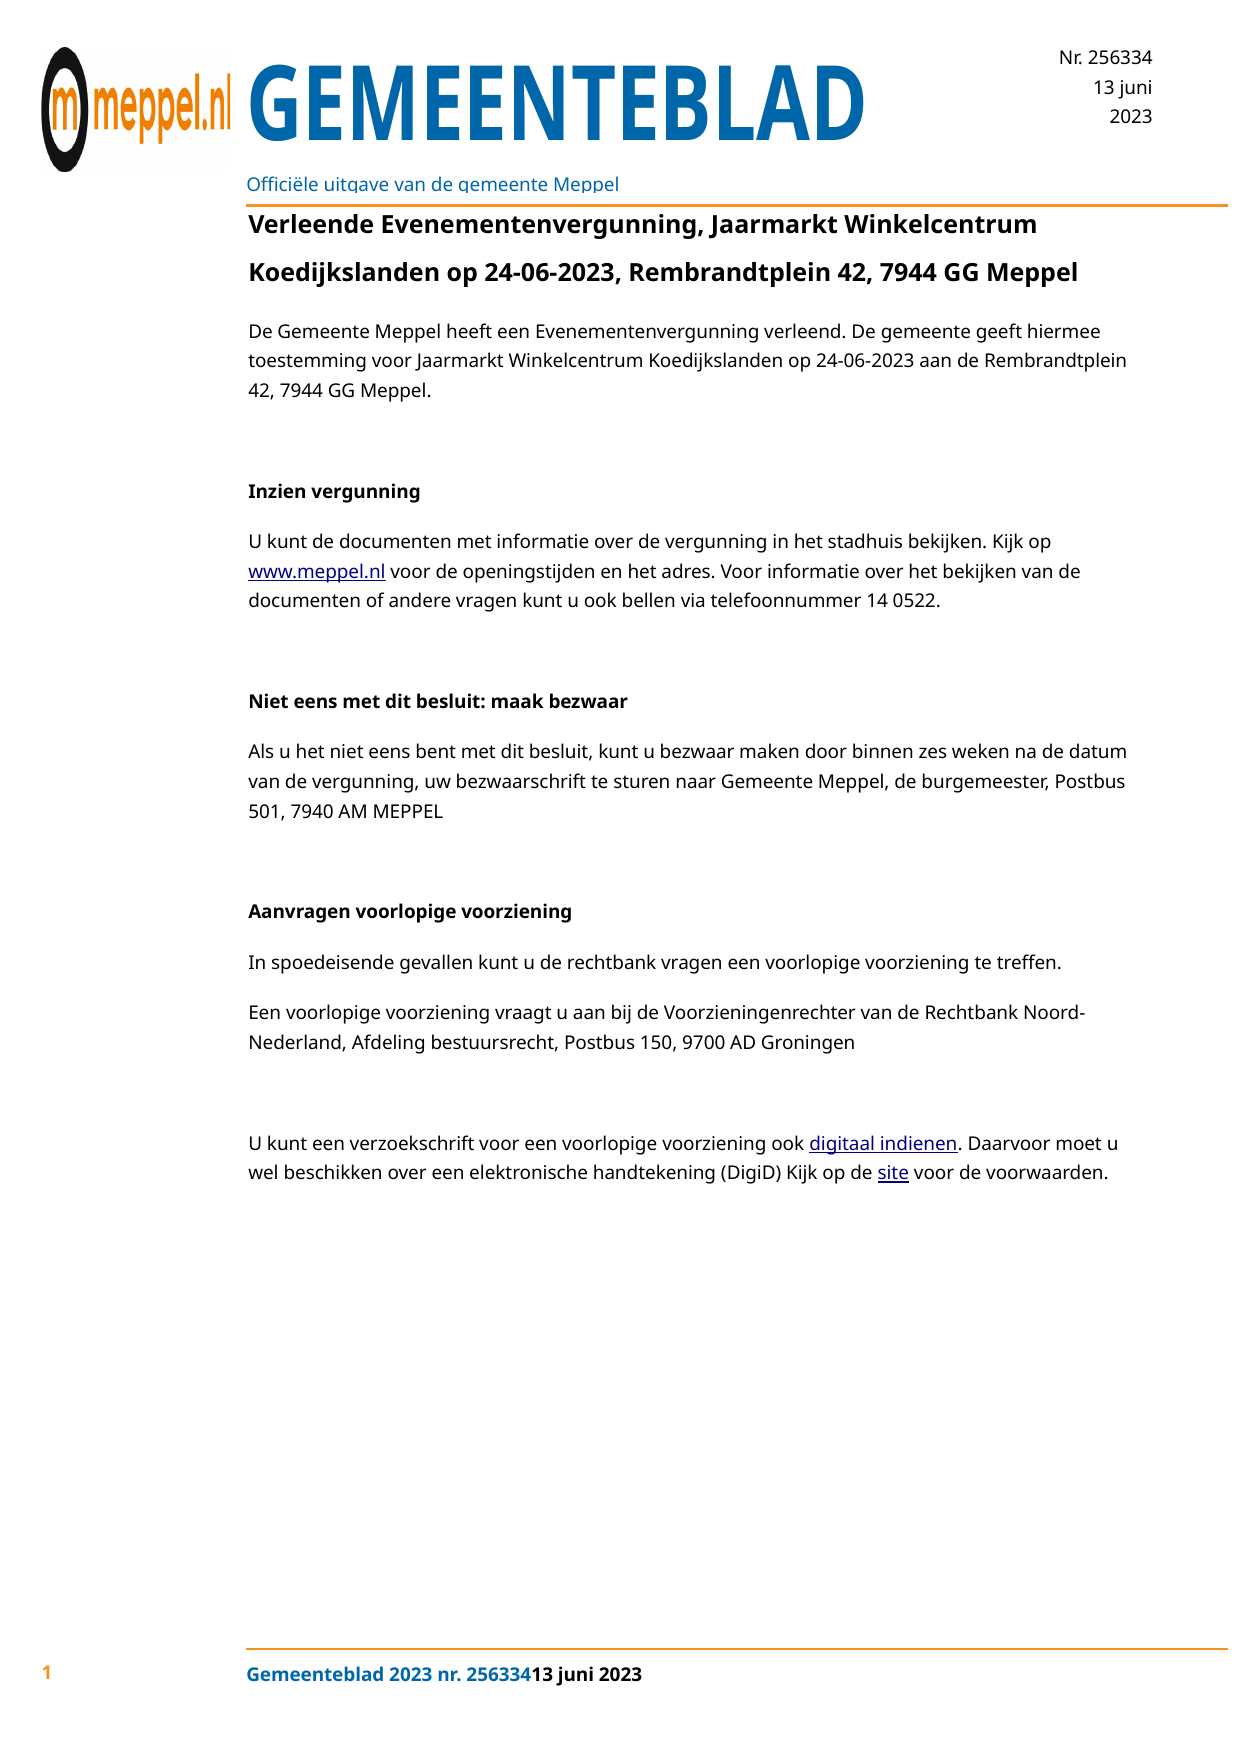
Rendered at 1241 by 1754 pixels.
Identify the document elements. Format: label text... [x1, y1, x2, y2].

picture [41, 47, 231, 172]
text Aanvragen voorlopige voorziening [248, 899, 1152, 924]
text De Gemeente Meppel heeft een Evenementenvergunning verleend. De gemeente geeft hiermee toestemming voor Jaarmarkt Winkelcentrum Koedijkslanden op 24-06-2023 aan de Rembrandtplein 42, 7944 GG Meppel. [248, 318, 1152, 403]
text Als u het niet eens bent met dit besluit, kunt u bezwaar maken door binnen zes weken na de datum van de vergunning, uw bezwaarschrift te sturen naar Gemeente Meppel, de burgemeester, Postbus 501, 7940 AM MEPPEL [248, 739, 1152, 824]
text Verleende Evenementenvergunning, Jaarmarkt Winkelcentrum Koedijkslanden op 24-06-2023, Rembrandtplein 42, 7944 GG Meppel [248, 207, 1152, 288]
text Inzien vergunning [248, 478, 1152, 504]
text Niet eens met dit besluit: maak bezwaar [248, 688, 1152, 714]
text Een voorlopige voorziening vraagt u aan bij de Voorzieningenrechter van de Rechtbank Noord-Nederland, Afdeling bestuursrecht, Postbus 150, 9700 AD Groningen [248, 999, 1152, 1055]
text U kunt de documenten met informatie over de vergunning in het stadhuis bekijken. Kijk op www.meppel.nl voor de openingstijden en het adres. Voor informatie over het bekijken van de documenten of andere vragen kunt u ook bellen via telefoonnummer 14 0522. [248, 528, 1152, 613]
text In spoedeisende gevallen kunt u de rechtbank vragen een voorlopige voorziening te treffen. [248, 949, 1152, 975]
text U kunt een verzoekschrift voor een voorlopige voorziening ook digitaal indienen. Daarvoor moet u wel beschikken over een elektronische handtekening (DigiD) Kijk op de site voor de voorwaarden. [248, 1130, 1152, 1185]
